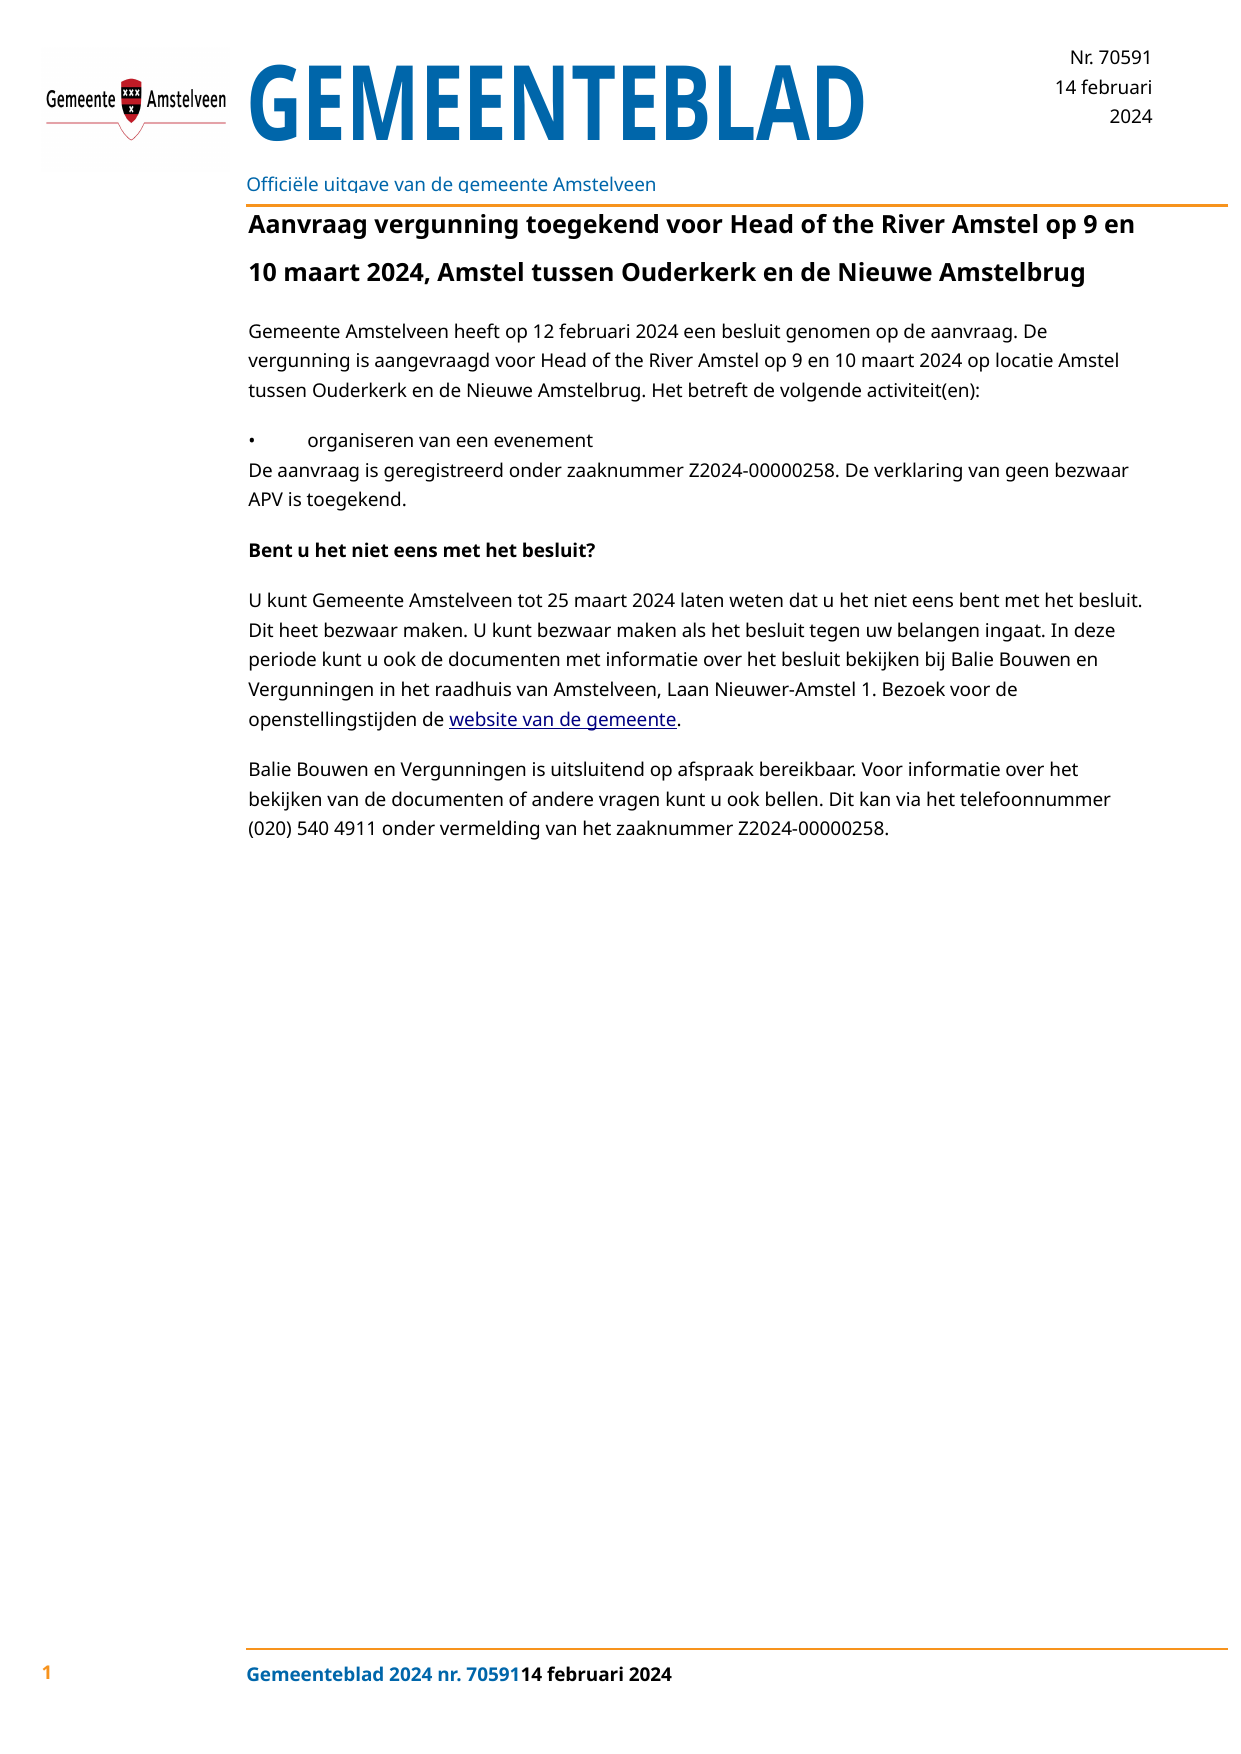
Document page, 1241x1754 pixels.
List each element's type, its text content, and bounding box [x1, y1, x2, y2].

text U kunt Gemeente Amstelveen tot 25 maart 2024 laten weten dat u het niet eens bent met het besluit. Dit heet bezwaar maken. U kunt bezwaar maken als het besluit tegen uw belangen ingaat. In deze periode kunt u ook de documenten met informatie over het besluit bekijken bij Balie Bouwen en Vergunningen in het raadhuis van Amstelveen, Laan Nieuwer-Amstel 1. Bezoek voor de openstellingstijden de website van de gemeente. [248, 587, 1152, 732]
text Balie Bouwen en Vergunningen is uitsluitend op afspraak bereikbaar. Voor informatie over het bekijken van de documenten of andere vragen kunt u ook bellen. Dit kan via het telefoonnummer (020) 540 4911 onder vermelding van het zaaknummer Z2024-00000258. [248, 756, 1152, 841]
text Gemeente Amstelveen heeft op 12 februari 2024 een besluit genomen op de aanvraag. De vergunning is aangevraagd voor Head of the River Amstel op 9 en 10 maart 2024 op locatie Amstel tussen Ouderkerk en de Nieuwe Amstelbrug. Het betreft de volgende activiteit(en): [248, 318, 1152, 403]
list organiseren van een evenement [248, 427, 1152, 453]
text Aanvraag vergunning toegekend voor Head of the River Amstel op 9 en 10 maart 2024, Amstel tussen Ouderkerk en de Nieuwe Amstelbrug [248, 207, 1152, 288]
text De aanvraag is geregistreerd onder zaaknummer Z2024-00000258. De verklaring van geen bezwaar APV is toegekend. [248, 457, 1152, 512]
text Bent u het niet eens met het besluit? [248, 537, 1152, 563]
picture [41, 47, 231, 172]
